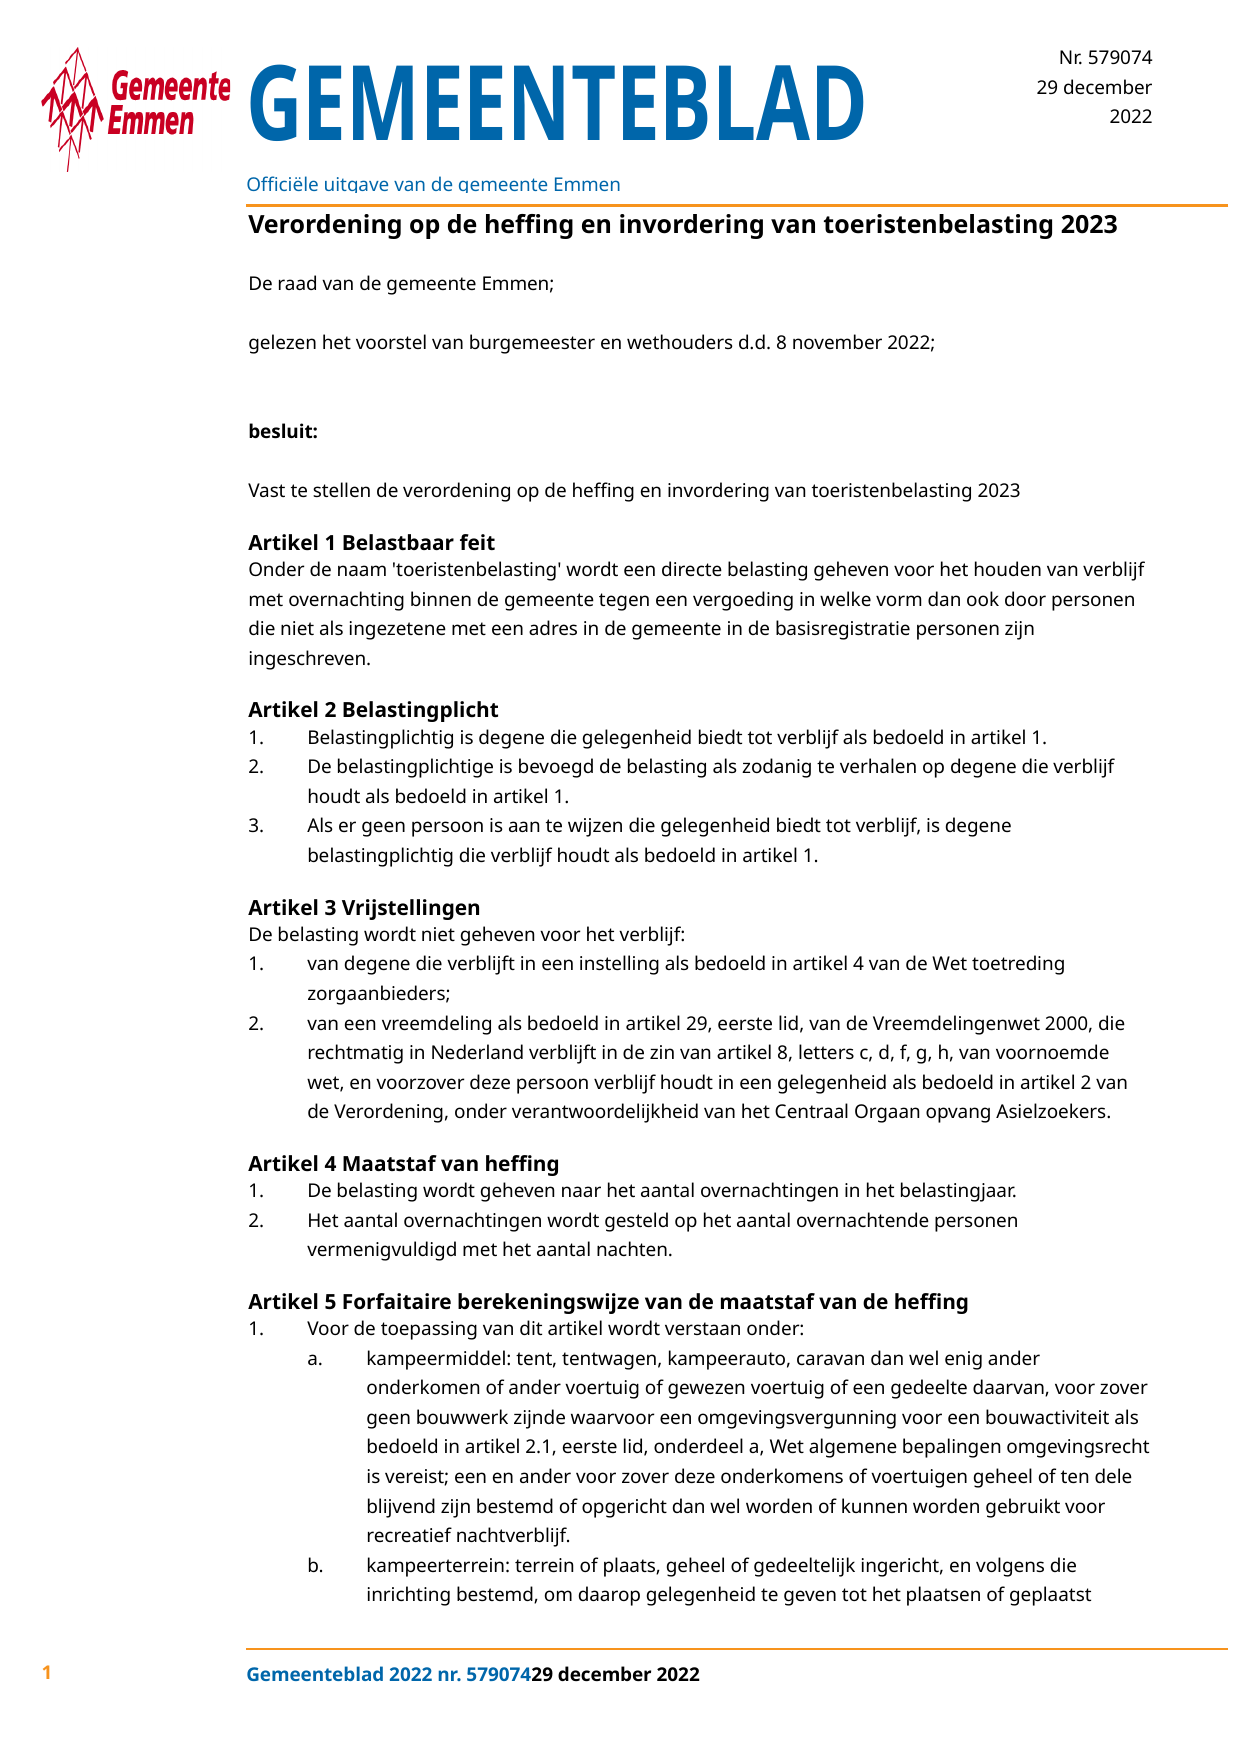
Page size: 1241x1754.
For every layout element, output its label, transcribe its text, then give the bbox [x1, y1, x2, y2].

text gelezen het voorstel van burgemeester en wethouders d.d. 8 november 2022; [248, 329, 1152, 355]
list Belastingplichtig is degene die gelegenheid biedt tot verblijf als bedoeld in artikel 1. [248, 724, 1152, 749]
text De raad van de gemeente Emmen; [248, 270, 1152, 296]
text Verordening op de heffing en invordering van toeristenbelasting 2023 [248, 207, 1152, 241]
list kampeermiddel: tent, tentwagen, kampeerauto, caravan dan wel enig ander onderkomen of ander voertuig of gewezen voertuig of een gedeelte daarvan, voor zover geen bouwwerk zijnde waarvoor een omgevingsvergunning voor een bouwactiviteit als bedoeld in artikel 2.1, eerste lid, onderdeel a, Wet algemene bepalingen omgevingsrecht is vereist; een en ander voor zover deze onderkomens of voertuigen geheel of ten dele blijvend zijn bestemd of opgericht dan wel worden of kunnen worden gebruikt voor recreatief nachtverblijf. [307, 1345, 1152, 1548]
list van degene die verblijft in een instelling als bedoeld in artikel 4 van de Wet toetreding zorgaanbieders; [248, 951, 1152, 1006]
list van een vreemdeling als bedoeld in artikel 29, eerste lid, van de Vreemdelingenwet 2000, die rechtmatig in Nederland verblijft in de zin van artikel 8, letters c, d, f, g, h, van voornoemde wet, en voorzover deze persoon verblijf houdt in een gelegenheid als bedoeld in artikel 2 van de Verordening, onder verantwoordelijkheid van het Centraal Orgaan opvang Asielzoekers. [248, 1010, 1152, 1124]
list Als er geen persoon is aan te wijzen die gelegenheid biedt tot verblijf, is degene belastingplichtig die verblijf houdt als bedoeld in artikel 1. [248, 813, 1152, 868]
text Artikel 1 Belastbaar feit [248, 528, 1152, 556]
list De belasting wordt geheven naar het aantal overnachtingen in het belastingjaar. [248, 1177, 1152, 1203]
picture [41, 47, 231, 172]
list kampeerterrein: terrein of plaats, geheel of gedeeltelijk ingericht, en volgens die inrichting bestemd, om daarop gelegenheid te geven tot het plaatsen of geplaatst [307, 1552, 1152, 1607]
list Voor de toepassing van dit artikel wordt verstaan onder: [248, 1315, 1152, 1341]
text Vast te stellen de verordening op de heffing en invordering van toeristenbelasting 2023 [248, 477, 1152, 503]
text Artikel 5 Forfaitaire berekeningswijze van de maatstaf van de heffing [248, 1287, 1152, 1315]
text De belasting wordt niet geheven voor het verblijf: [248, 921, 1152, 947]
text Artikel 4 Maatstaf van heffing [248, 1149, 1152, 1177]
list De belastingplichtige is bevoegd de belasting als zodanig te verhalen op degene die verblijf houdt als bedoeld in artikel 1. [248, 753, 1152, 809]
list Het aantal overnachtingen wordt gesteld op het aantal overnachtende personen vermenigvuldigd met het aantal nachten. [248, 1207, 1152, 1262]
text Artikel 2 Belastingplicht [248, 695, 1152, 724]
text Artikel 3 Vrijstellingen [248, 893, 1152, 921]
text Onder de naam 'toeristenbelasting' wordt een directe belasting geheven voor het houden van verblijf met overnachting binnen de gemeente tegen een vergoeding in welke vorm dan ook door personen die niet als ingezetene met een adres in de gemeente in de basisregistratie personen zijn ingeschreven. [248, 556, 1152, 671]
text besluit: [248, 418, 1152, 444]
